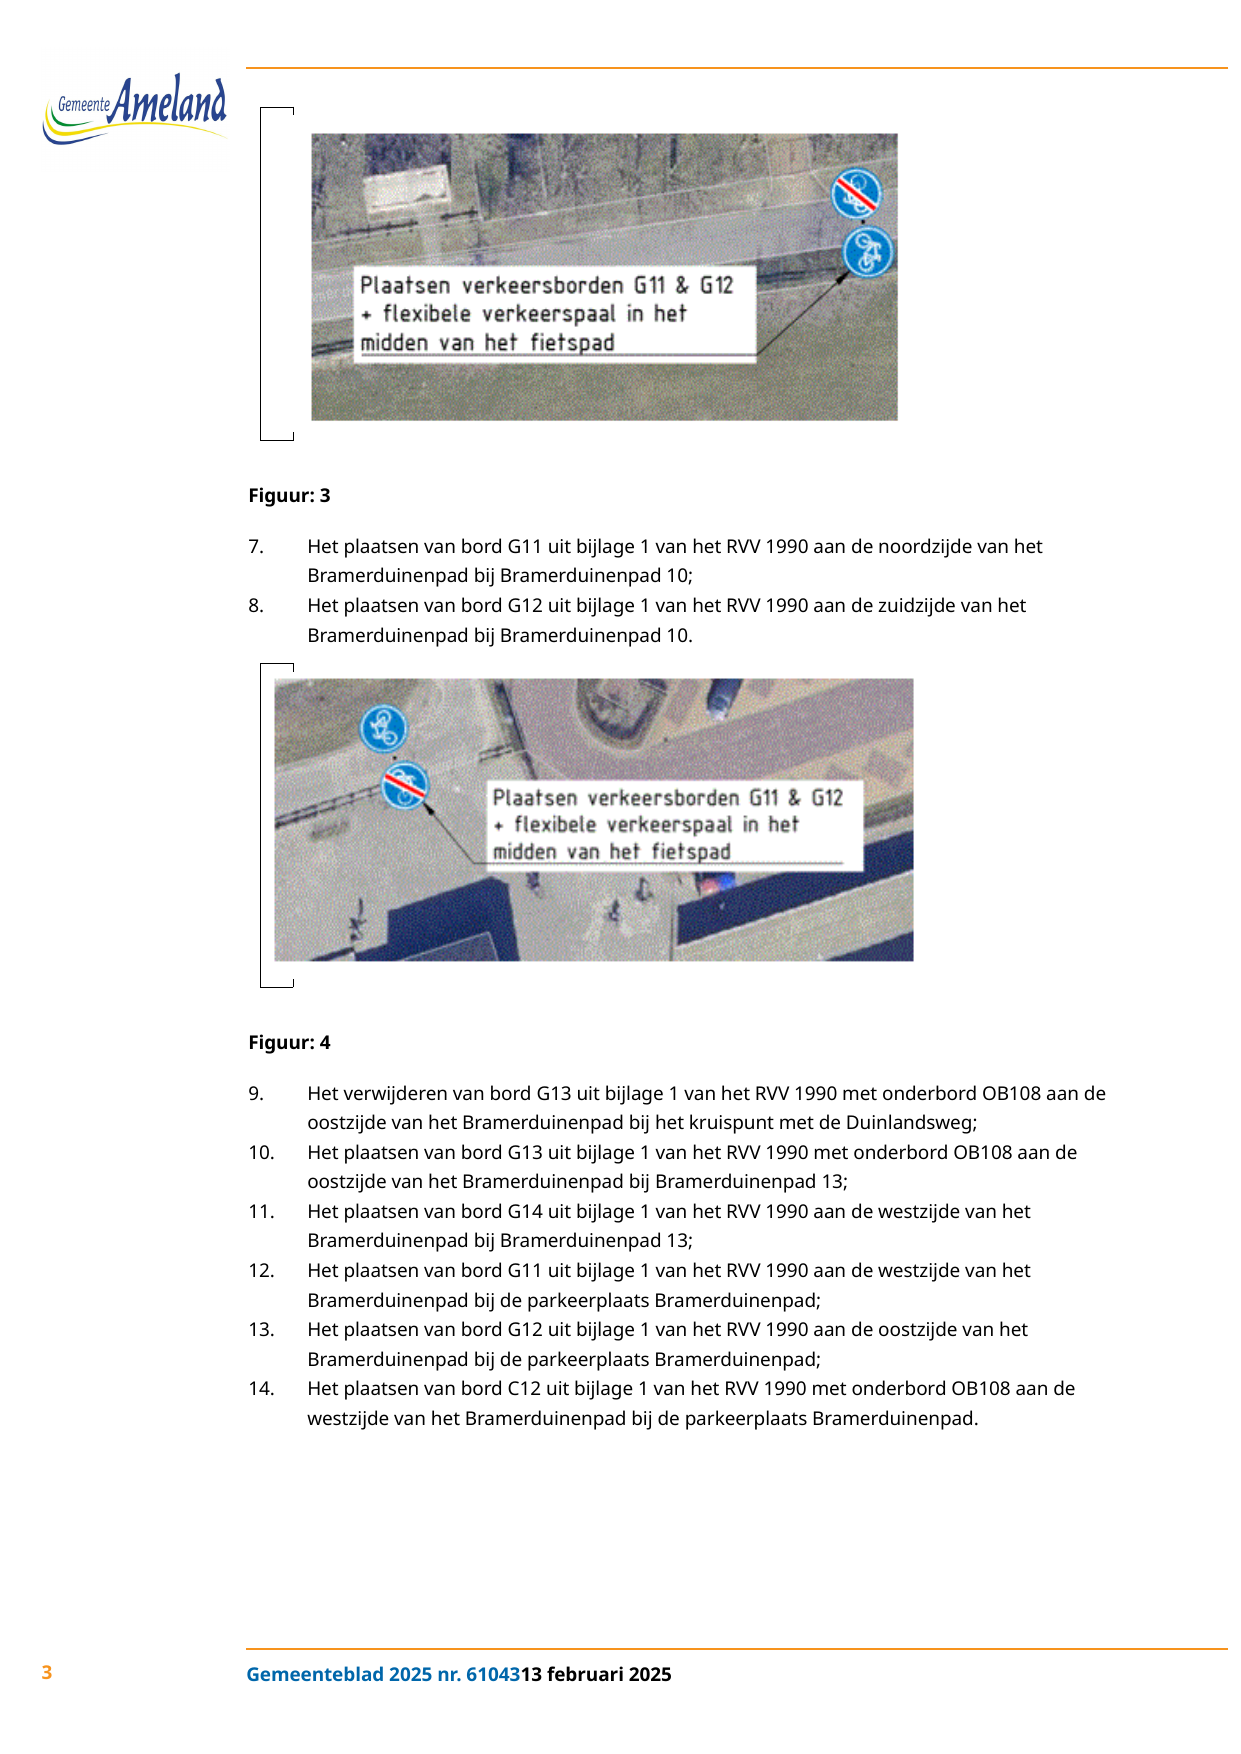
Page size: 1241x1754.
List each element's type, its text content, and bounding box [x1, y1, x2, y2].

list Het plaatsen van bord C12 uit bijlage 1 van het RVV 1990 met onderbord OB108 aan de westzijde van het Bramerduinenpad bij de parkeerplaats Bramerduinenpad. [248, 1376, 1152, 1431]
list Het plaatsen van bord G12 uit bijlage 1 van het RVV 1990 aan de zuidzijde van het Bramerduinenpad bij Bramerduinenpad 10. [248, 592, 1152, 648]
picture [268, 672, 978, 979]
list Het plaatsen van bord G13 uit bijlage 1 van het RVV 1990 met onderbord OB108 aan de oostzijde van het Bramerduinenpad bij Bramerduinenpad 13; [248, 1139, 1152, 1194]
text Figuur: 3 [248, 483, 1152, 508]
list Het verwijderen van bord G13 uit bijlage 1 van het RVV 1990 met onderbord OB108 aan de oostzijde van het Bramerduinenpad bij het kruispunt met de Duinlandsweg; [248, 1080, 1152, 1135]
list Het plaatsen van bord G14 uit bijlage 1 van het RVV 1990 aan de westzijde van het Bramerduinenpad bij Bramerduinenpad 13; [248, 1198, 1152, 1253]
picture [41, 47, 231, 172]
text Figuur: 4 [248, 1029, 1152, 1055]
list Het plaatsen van bord G12 uit bijlage 1 van het RVV 1990 aan de oostzijde van het Bramerduinenpad bij de parkeerplaats Bramerduinenpad; [248, 1316, 1152, 1372]
list Het plaatsen van bord G11 uit bijlage 1 van het RVV 1990 aan de noordzijde van het Bramerduinenpad bij Bramerduinenpad 10; [248, 533, 1152, 588]
picture [268, 115, 978, 432]
list Het plaatsen van bord G11 uit bijlage 1 van het RVV 1990 aan de westzijde van het Bramerduinenpad bij de parkeerplaats Bramerduinenpad; [248, 1257, 1152, 1313]
